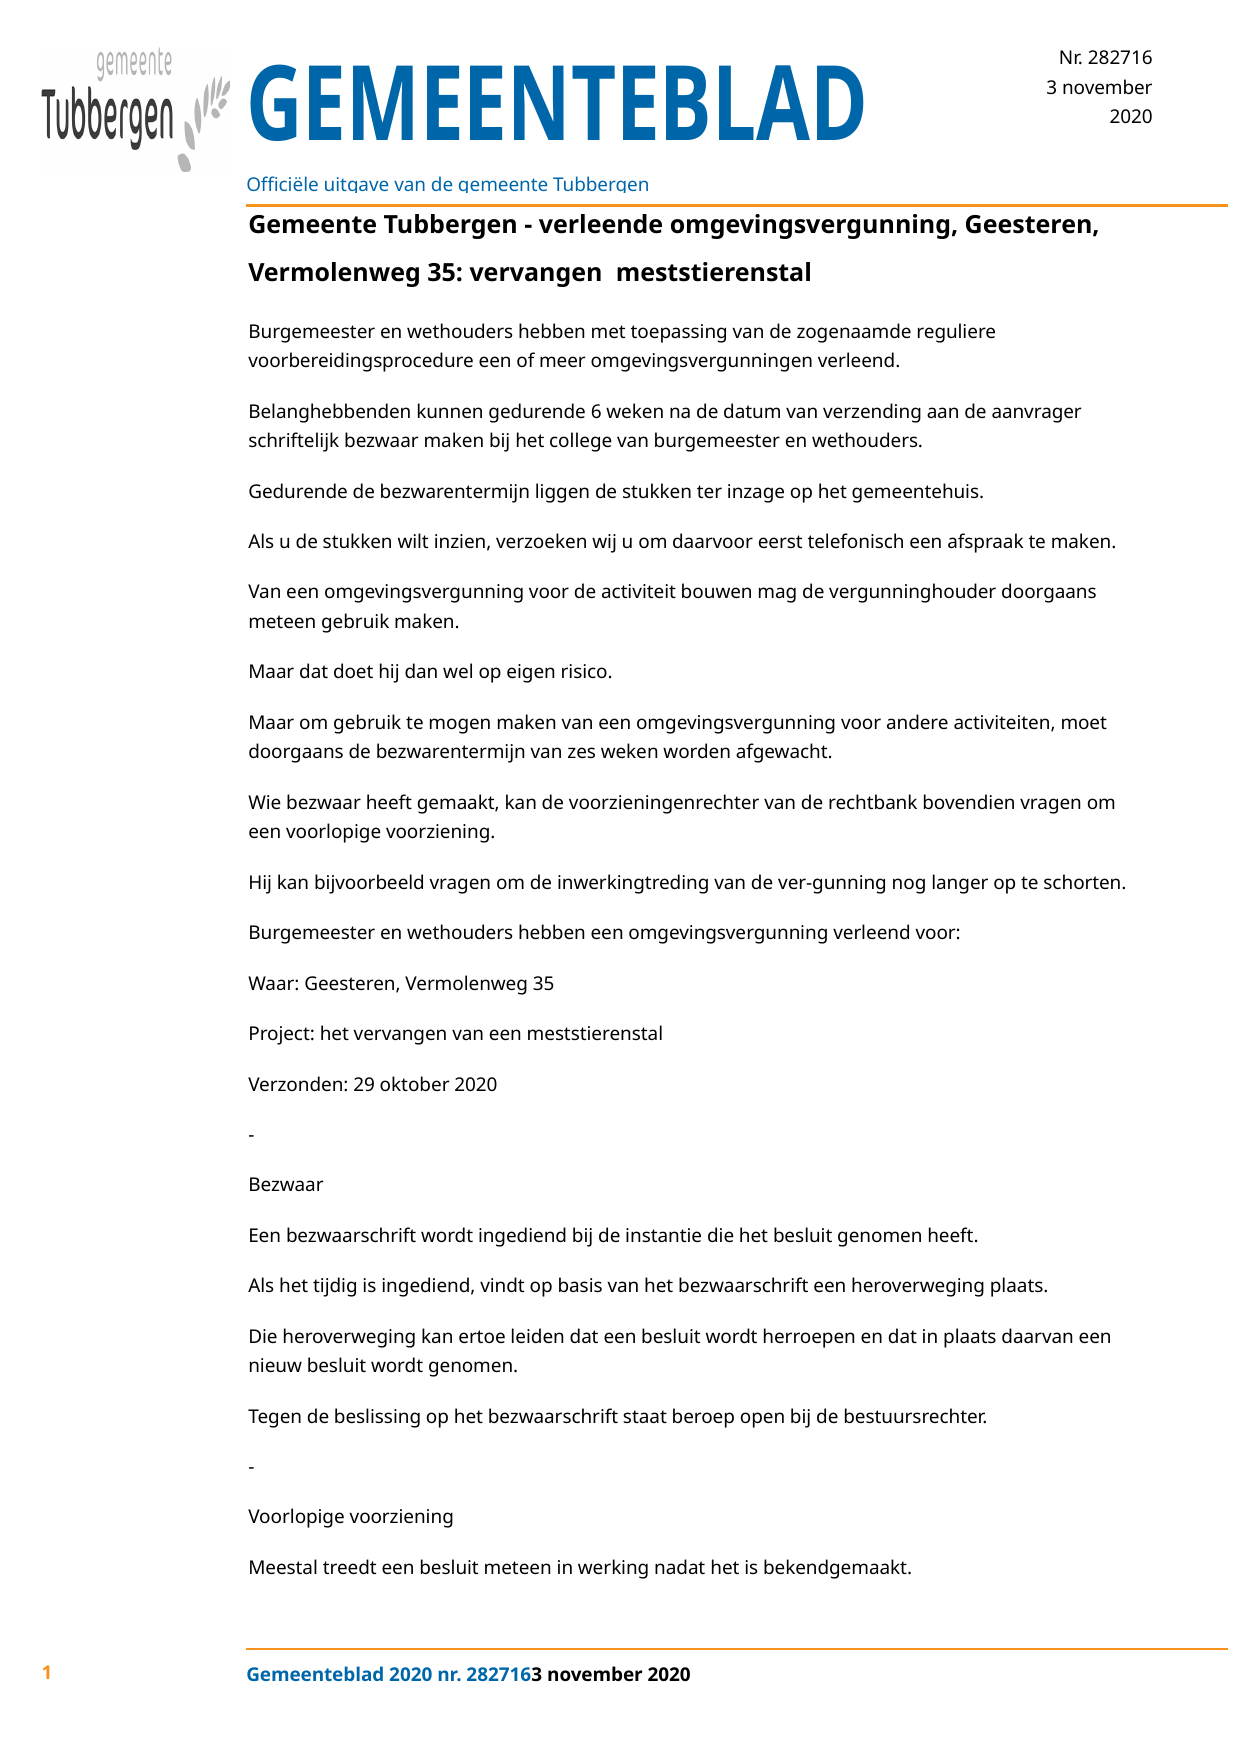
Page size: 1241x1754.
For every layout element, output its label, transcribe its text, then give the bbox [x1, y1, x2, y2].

picture [41, 47, 231, 172]
text Maar om gebruik te mogen maken van een omgevingsvergunning voor andere activiteiten, moet doorgaans de bezwarentermijn van zes weken worden afgewacht. [248, 709, 1152, 764]
text Als u de stukken wilt inzien, verzoeken wij u om daarvoor eerst telefonisch een afspraak te maken. [248, 528, 1152, 554]
text Die heroverweging kan ertoe leiden dat een besluit wordt herroepen en dat in plaats daarvan een nieuw besluit wordt genomen. [248, 1323, 1152, 1378]
text Maar dat doet hij dan wel op eigen risico. [248, 659, 1152, 684]
text Waar: Geesteren, Vermolenweg 35 [248, 970, 1152, 996]
text - [248, 1121, 1152, 1147]
text Wie bezwaar heeft gemaakt, kan de voorzieningenrechter van de rechtbank bovendien vragen om een voorlopige voorziening. [248, 789, 1152, 844]
text Gedurende de bezwarentermijn liggen de stukken ter inzage op het gemeentehuis. [248, 478, 1152, 504]
text Een bezwaarschrift wordt ingediend bij de instantie die het besluit genomen heeft. [248, 1222, 1152, 1248]
text - [248, 1453, 1152, 1479]
text Hij kan bijvoorbeeld vragen om de inwerkingtreding van de ver-gunning nog langer op te schorten. [248, 869, 1152, 895]
text Burgemeester en wethouders hebben met toepassing van de zogenaamde reguliere voorbereidingsprocedure een of meer omgevingsvergunningen verleend. [248, 318, 1152, 373]
text Meestal treedt een besluit meteen in werking nadat het is bekendgemaakt. [248, 1554, 1152, 1580]
text Tegen de beslissing op het bezwaarschrift staat beroep open bij de bestuursrechter. [248, 1403, 1152, 1429]
text Burgemeester en wethouders hebben een omgevingsvergunning verleend voor: [248, 919, 1152, 945]
text Belanghebbenden kunnen gedurende 6 weken na de datum van verzending aan de aanvrager schriftelijk bezwaar maken bij het college van burgemeester en wethouders. [248, 398, 1152, 453]
text Verzonden: 29 oktober 2020 [248, 1071, 1152, 1097]
text Als het tijdig is ingediend, vindt op basis van het bezwaarschrift een heroverweging plaats. [248, 1272, 1152, 1298]
text Bezwaar [248, 1172, 1152, 1197]
text Voorlopige voorziening [248, 1504, 1152, 1529]
text Project: het vervangen van een meststierenstal [248, 1020, 1152, 1046]
text Van een omgevingsvergunning voor de activiteit bouwen mag de vergunninghouder doorgaans meteen gebruik maken. [248, 579, 1152, 634]
text Gemeente Tubbergen - verleende omgevingsvergunning, Geesteren, Vermolenweg 35: vervangen meststierenstal [248, 207, 1152, 288]
